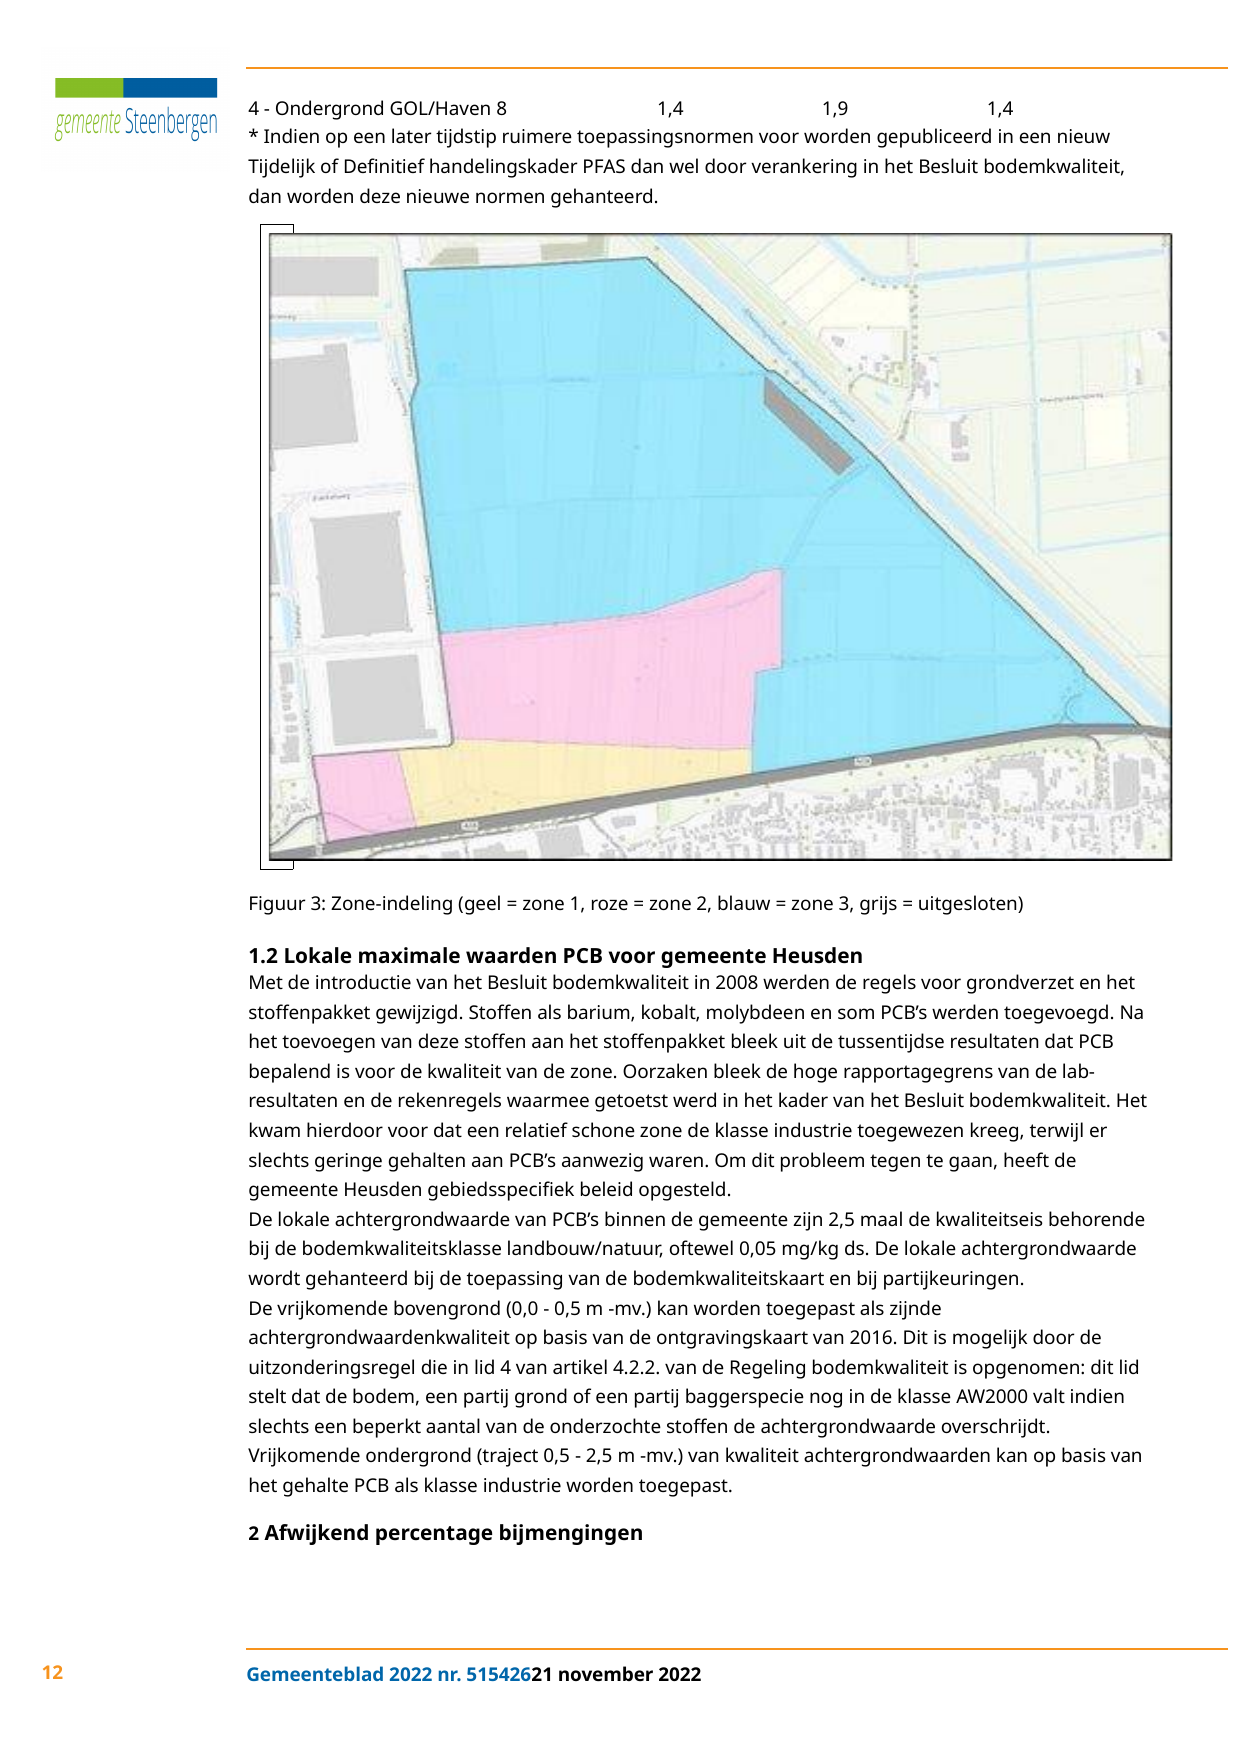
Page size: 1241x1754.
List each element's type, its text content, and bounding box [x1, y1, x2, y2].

text Met de introductie van het Besluit bodemkwaliteit in 2008 werden de regels voor grondverzet en het stoffenpakket gewijzigd. Stoffen als barium, kobalt, molybdeen en som PCB’s werden toegevoegd. Na het toevoegen van deze stoffen aan het stoffenpakket bleek uit de tussentijdse resultaten dat PCB bepalend is voor de kwaliteit van de zone. Oorzaken bleek de hoge rapportagegrens van de lab-resultaten en de rekenregels waarmee getoetst werd in het kader van het Besluit bodemkwaliteit. Het kwam hierdoor voor dat een relatief schone zone de klasse industrie toegewezen kreeg, terwijl er slechts geringe gehalten aan PCB’s aanwezig waren. Om dit probleem tegen te gaan, heeft de gemeente Heusden gebiedsspecifiek beleid opgesteld. [248, 969, 1152, 1202]
text 1.2 Lokale maximale waarden PCB voor gemeente Heusden [248, 941, 1152, 969]
picture [268, 233, 1173, 861]
table_cell 1,4 [987, 95, 1152, 121]
text Figuur 3: Zone-indeling (geel = zone 1, roze = zone 2, blauw = zone 3, grijs = uitgesloten) [248, 890, 1152, 916]
text De vrijkomende bovengrond (0,0 - 0,5 m -mv.) kan worden toegepast als zijnde achtergrondwaardenkwaliteit op basis van de ontgravingskaart van 2016. Dit is mogelijk door de uitzonderingsregel die in lid 4 van artikel 4.2.2. van de Regeling bodemkwaliteit is opgenomen: dit lid stelt dat de bodem, een partij grond of een partij baggerspecie nog in de klasse AW2000 valt indien slechts een beperkt aantal van de onderzochte stoffen de achtergrondwaarde overschrijdt. [248, 1295, 1152, 1439]
text Vrijkomende ondergrond (traject 0,5 - 2,5 m -mv.) van kwaliteit achtergrondwaarden kan op basis van het gehalte PCB als klasse industrie worden toegepast. [248, 1443, 1152, 1498]
table_cell 1,9 [822, 95, 987, 121]
text De lokale achtergrondwaarde van PCB’s binnen de gemeente zijn 2,5 maal de kwaliteitseis behorende bij de bodemkwaliteitsklasse landbouw/natuur, oftewel 0,05 mg/kg ds. De lokale achtergrondwaarde wordt gehanteerd bij de toepassing van de bodemkwaliteitskaart en bij partijkeuringen. [248, 1206, 1152, 1291]
table_cell 1,4 [657, 95, 822, 121]
text 2 Afwijkend percentage bijmengingen [248, 1518, 1152, 1546]
table_cell 4 - Ondergrond GOL/Haven 8 [248, 95, 657, 121]
text * Indien op een later tijdstip ruimere toepassingsnormen voor worden gepubliceerd in een nieuw Tijdelijk of Definitief handelingskader PFAS dan wel door verankering in het Besluit bodemkwaliteit, dan worden deze nieuwe normen gehanteerd. [248, 124, 1152, 209]
picture [41, 47, 231, 172]
